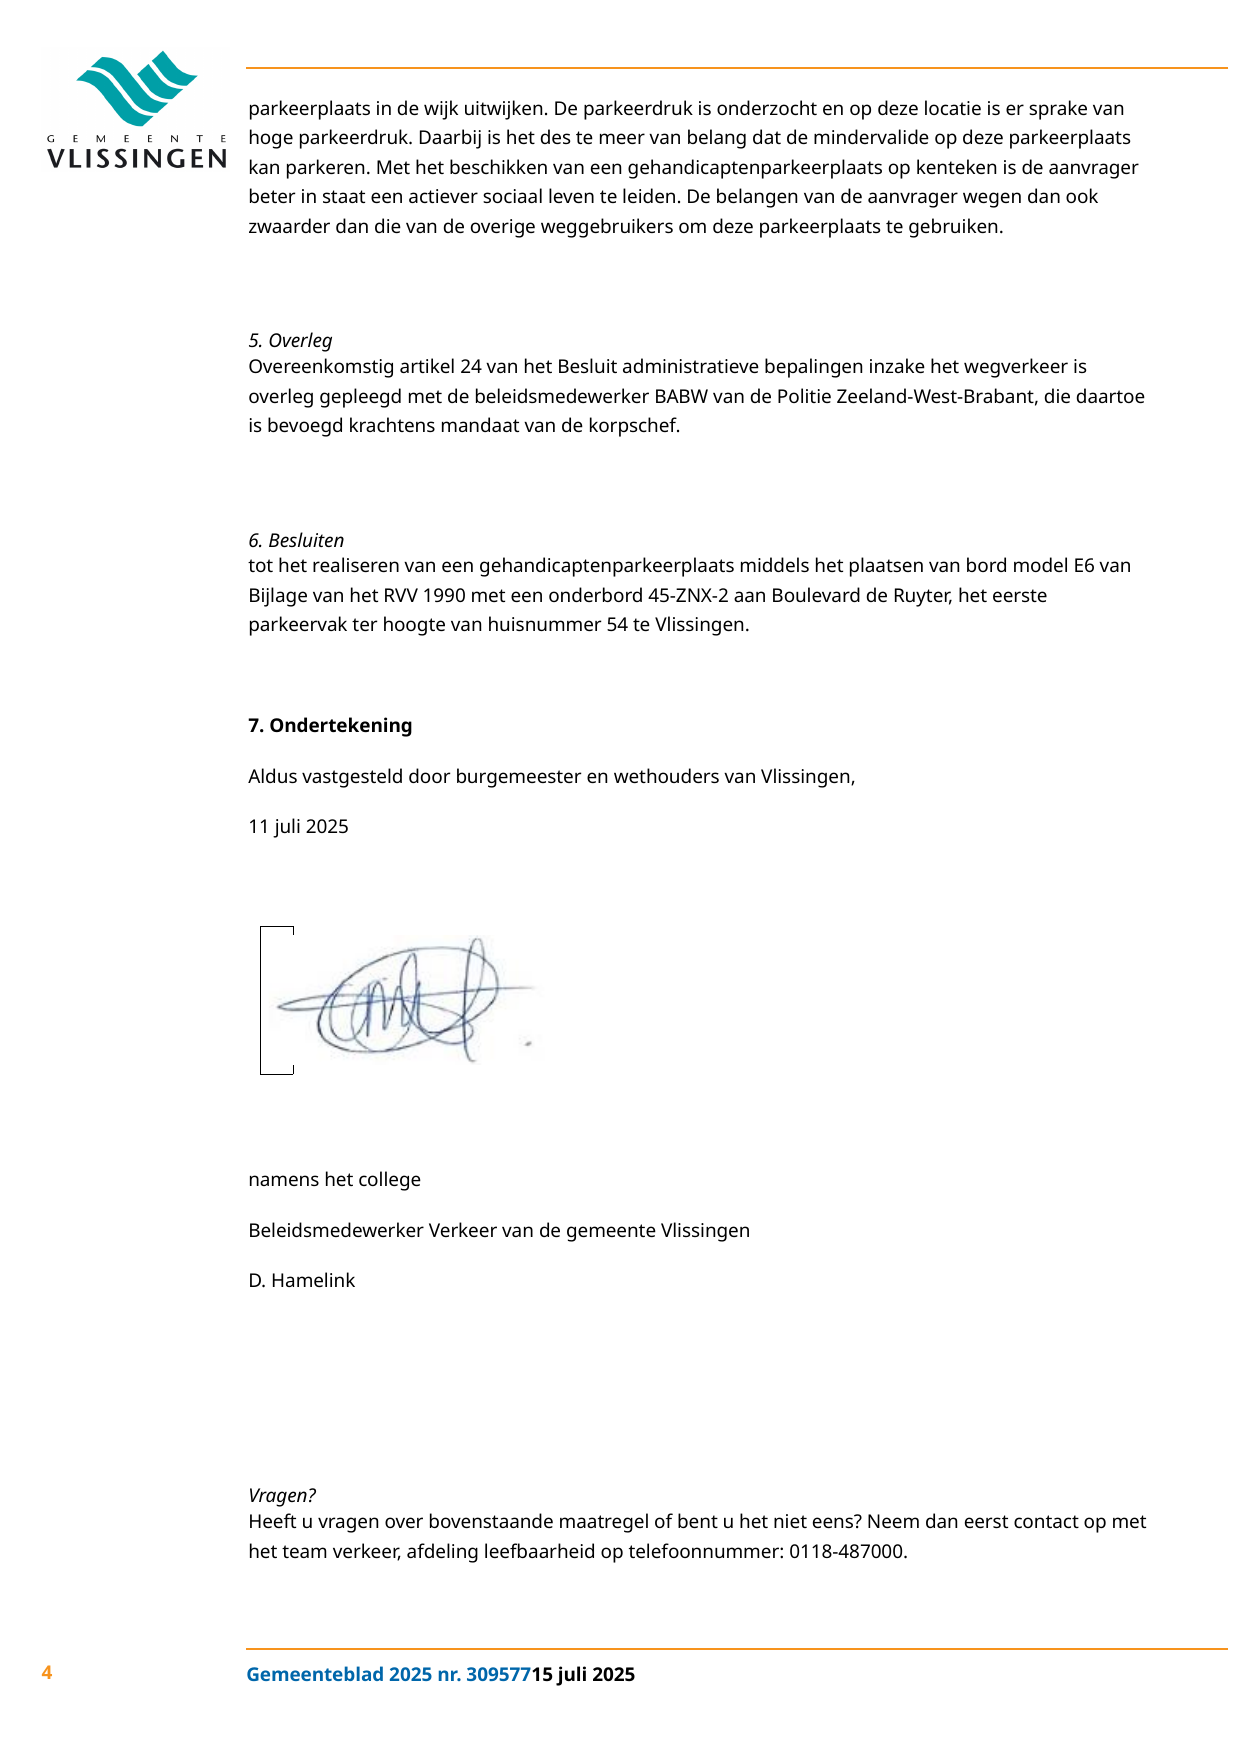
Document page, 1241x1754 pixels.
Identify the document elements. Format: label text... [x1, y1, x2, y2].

text 6. Besluiten [248, 527, 1152, 552]
text Overeenkomstig artikel 24 van het Besluit administratieve bepalingen inzake het wegverkeer is overleg gepleegd met de beleidsmedewerker BABW van de Politie Zeeland-West-Brabant, die daartoe is bevoegd krachtens mandaat van de korpschef. [248, 353, 1152, 438]
text Vragen? [248, 1482, 1152, 1508]
text D. Hamelink [248, 1267, 1152, 1293]
text namens het college [248, 1166, 1152, 1192]
text parkeerplaats in de wijk uitwijken. De parkeerdruk is onderzocht en op deze locatie is er sprake van hoge parkeerdruk. Daarbij is het des te meer van belang dat de mindervalide op deze parkeerplaats kan parkeren. Met het beschikken van een gehandicaptenparkeerplaats op kenteken is de aanvrager beter in staat een actiever sociaal leven te leiden. De belangen van de aanvrager wegen dan ook zwaarder dan die van de overige weggebruikers om deze parkeerplaats te gebruiken. [248, 95, 1152, 239]
picture [268, 935, 549, 1065]
text 11 juli 2025 [248, 813, 1152, 839]
text Heeft u vragen over bovenstaande maatregel of bent u het niet eens? Neem dan eerst contact op met het team verkeer, afdeling leefbaarheid op telefoonnummer: 0118-487000. [248, 1508, 1152, 1563]
text 7. Ondertekening [248, 712, 1152, 738]
text tot het realiseren van een gehandicaptenparkeerplaats middels het plaatsen van bord model E6 van Bijlage van het RVV 1990 met een onderbord 45-ZNX-2 aan Boulevard de Ruyter, het eerste parkeervak ter hoogte van huisnummer 54 te Vlissingen. [248, 552, 1152, 637]
text 5. Overleg [248, 327, 1152, 353]
picture [41, 47, 231, 172]
text Beleidsmedewerker Verkeer van de gemeente Vlissingen [248, 1217, 1152, 1243]
text Aldus vastgesteld door burgemeester en wethouders van Vlissingen, [248, 763, 1152, 789]
